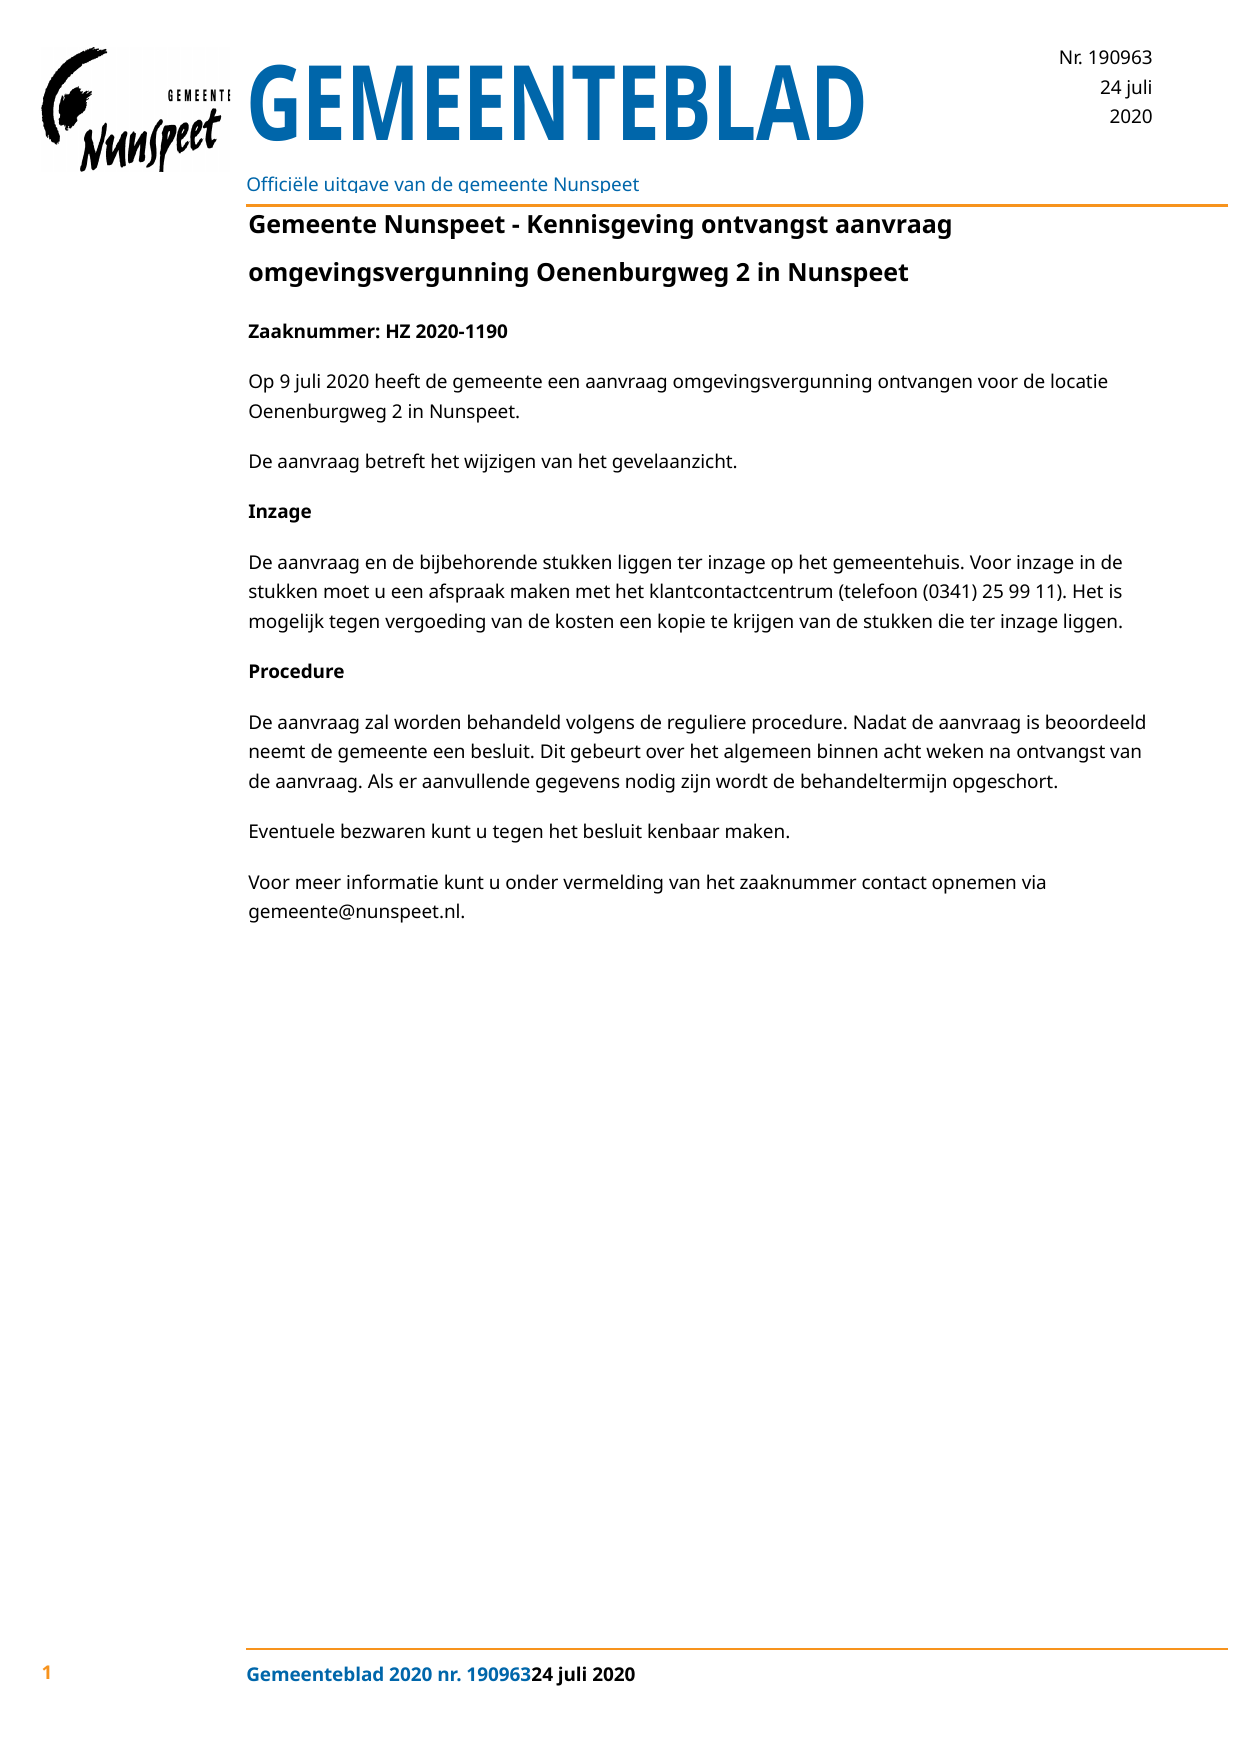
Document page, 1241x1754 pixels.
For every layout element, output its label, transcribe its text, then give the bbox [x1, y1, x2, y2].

text Inzage [248, 499, 1152, 524]
text Eventuele bezwaren kunt u tegen het besluit kenbaar maken. [248, 819, 1152, 844]
text De aanvraag betreft het wijzigen van het gevelaanzicht. [248, 448, 1152, 474]
text Procedure [248, 659, 1152, 684]
text Op 9 juli 2020 heeft de gemeente een aanvraag omgevingsvergunning ontvangen voor de locatie Oenenburgweg 2 in Nunspeet. [248, 368, 1152, 424]
text De aanvraag en de bijbehorende stukken liggen ter inzage op het gemeentehuis. Voor inzage in de stukken moet u een afspraak maken met het klantcontactcentrum (telefoon (0341) 25 99 11). Het is mogelijk tegen vergoeding van de kosten een kopie te krijgen van de stukken die ter inzage liggen. [248, 549, 1152, 634]
text Gemeente Nunspeet - Kennisgeving ontvangst aanvraag omgevingsvergunning Oenenburgweg 2 in Nunspeet [248, 207, 1152, 288]
text De aanvraag zal worden behandeld volgens de reguliere procedure. Nadat de aanvraag is beoordeeld neemt de gemeente een besluit. Dit gebeurt over het algemeen binnen acht weken na ontvangst van de aanvraag. Als er aanvullende gegevens nodig zijn wordt de behandeltermijn opgeschort. [248, 709, 1152, 794]
text Voor meer informatie kunt u onder vermelding van het zaaknummer contact opnemen via gemeente@nunspeet.nl. [248, 869, 1152, 924]
text Zaaknummer: HZ 2020-1190 [248, 318, 1152, 344]
picture [41, 47, 231, 172]
